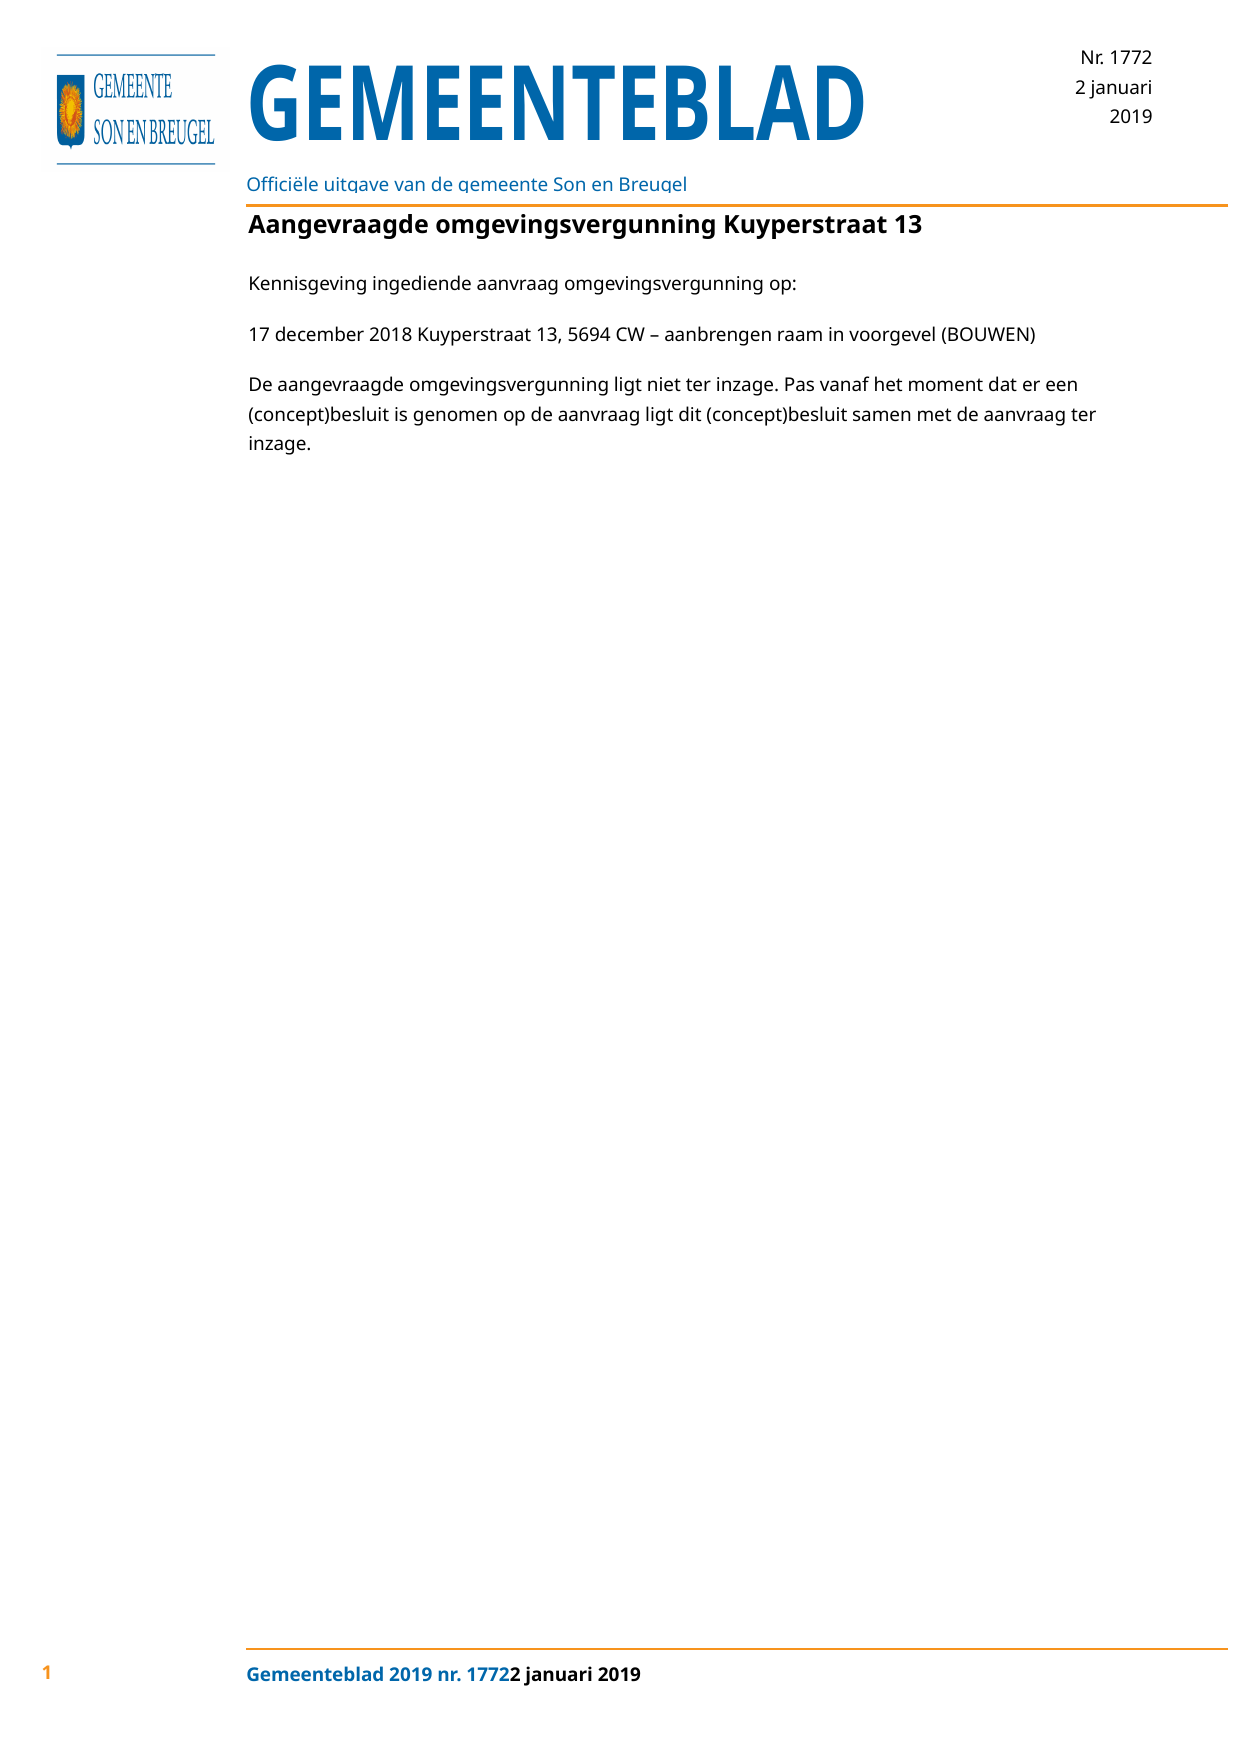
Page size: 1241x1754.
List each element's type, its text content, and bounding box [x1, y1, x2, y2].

text De aangevraagde omgevingsvergunning ligt niet ter inzage. Pas vanaf het moment dat er een (concept)besluit is genomen op de aanvraag ligt dit (concept)besluit samen met de aanvraag ter inzage. [248, 371, 1152, 456]
text Aangevraagde omgevingsvergunning Kuyperstraat 13 [248, 207, 1152, 241]
text 17 december 2018 Kuyperstraat 13, 5694 CW – aanbrengen raam in voorgevel (BOUWEN) [248, 321, 1152, 346]
text Kennisgeving ingediende aanvraag omgevingsvergunning op: [248, 270, 1152, 296]
picture [41, 47, 231, 172]
